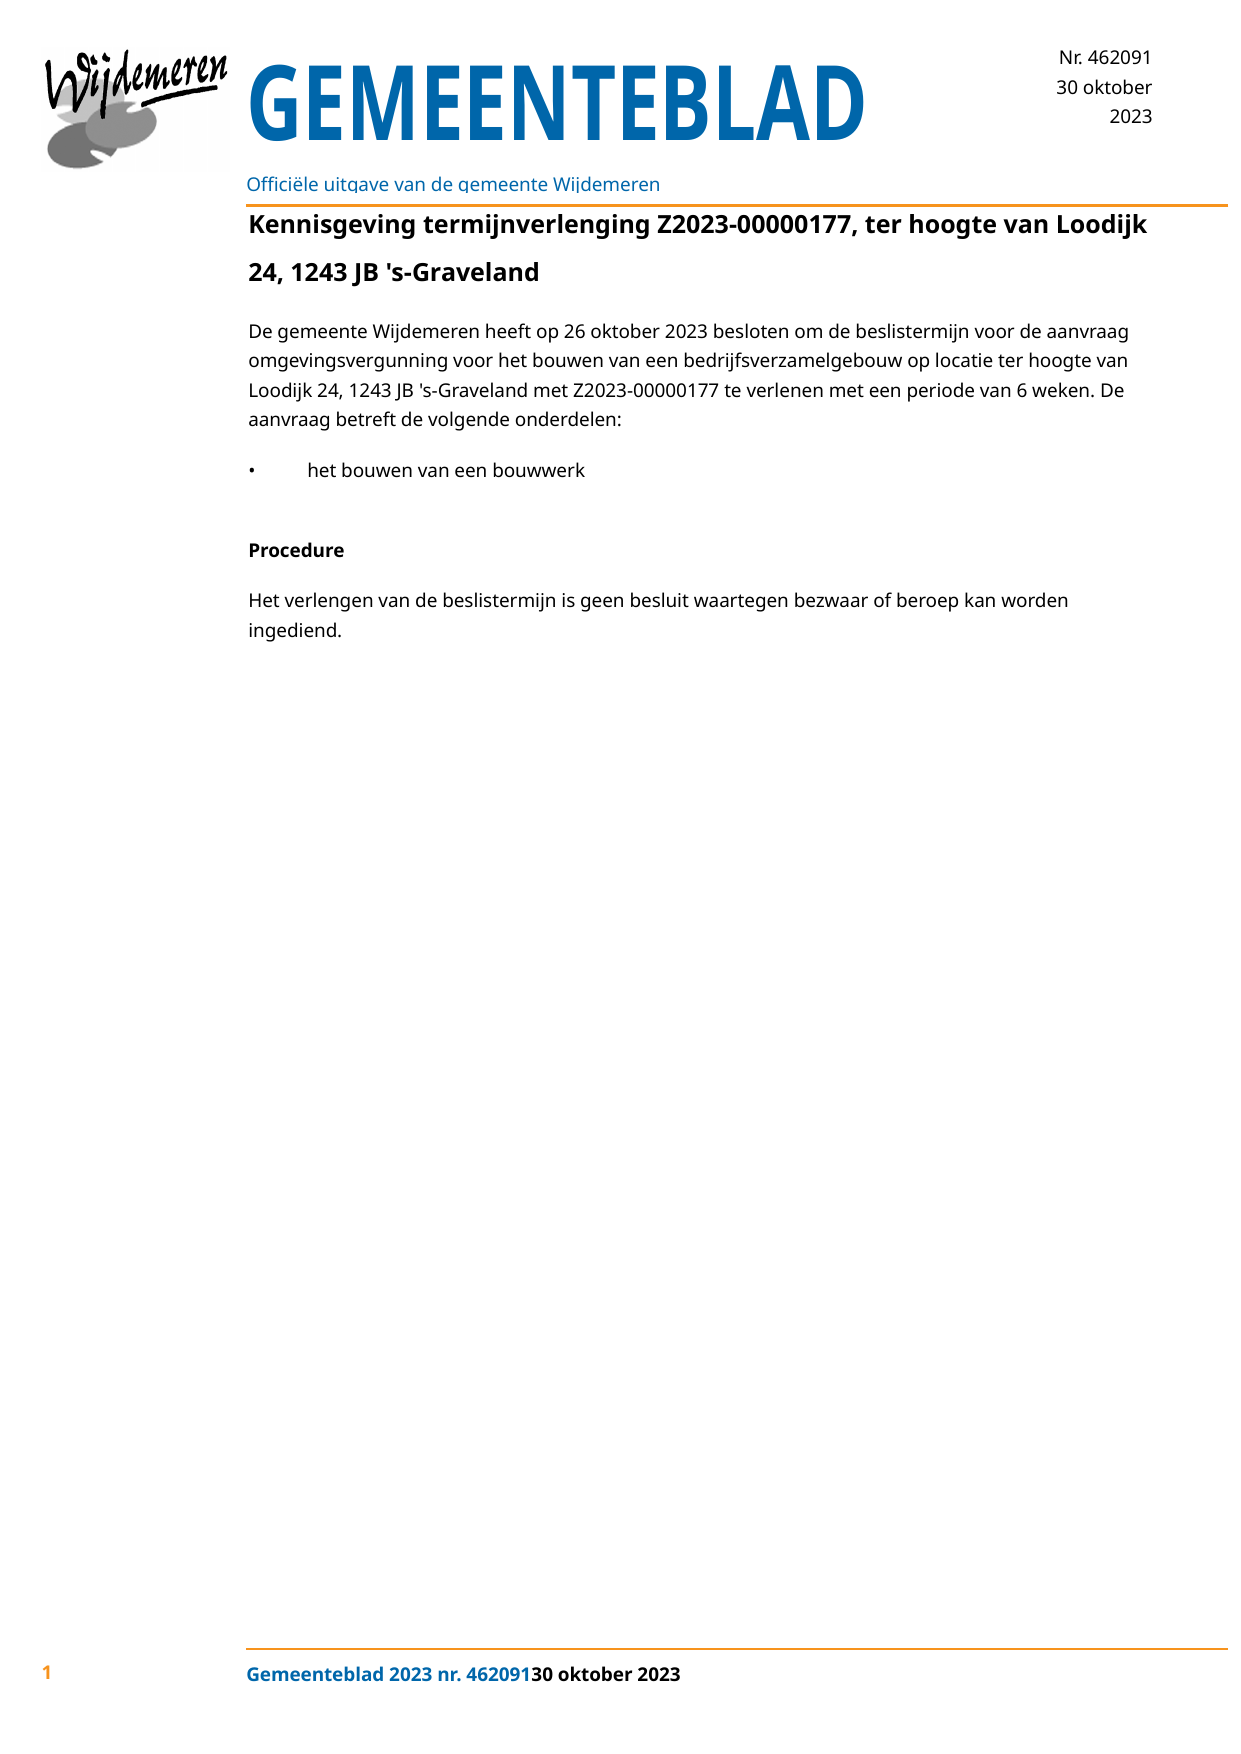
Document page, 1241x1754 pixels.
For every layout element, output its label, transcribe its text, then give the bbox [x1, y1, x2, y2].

text De gemeente Wijdemeren heeft op 26 oktober 2023 besloten om de beslistermijn voor de aanvraag omgevingsvergunning voor het bouwen van een bedrijfsverzamelgebouw op locatie ter hoogte van Loodijk 24, 1243 JB 's-Graveland met Z2023-00000177 te verlenen met een periode van 6 weken. De aanvraag betreft de volgende onderdelen: [248, 318, 1152, 432]
text Het verlengen van de beslistermijn is geen besluit waartegen bezwaar of beroep kan worden ingediend. [248, 587, 1152, 643]
text Kennisgeving termijnverlenging Z2023-00000177, ter hoogte van Loodijk 24, 1243 JB 's-Graveland [248, 207, 1152, 288]
list het bouwen van een bouwwerk [248, 457, 1152, 483]
text Procedure [248, 537, 1152, 563]
picture [41, 47, 231, 172]
